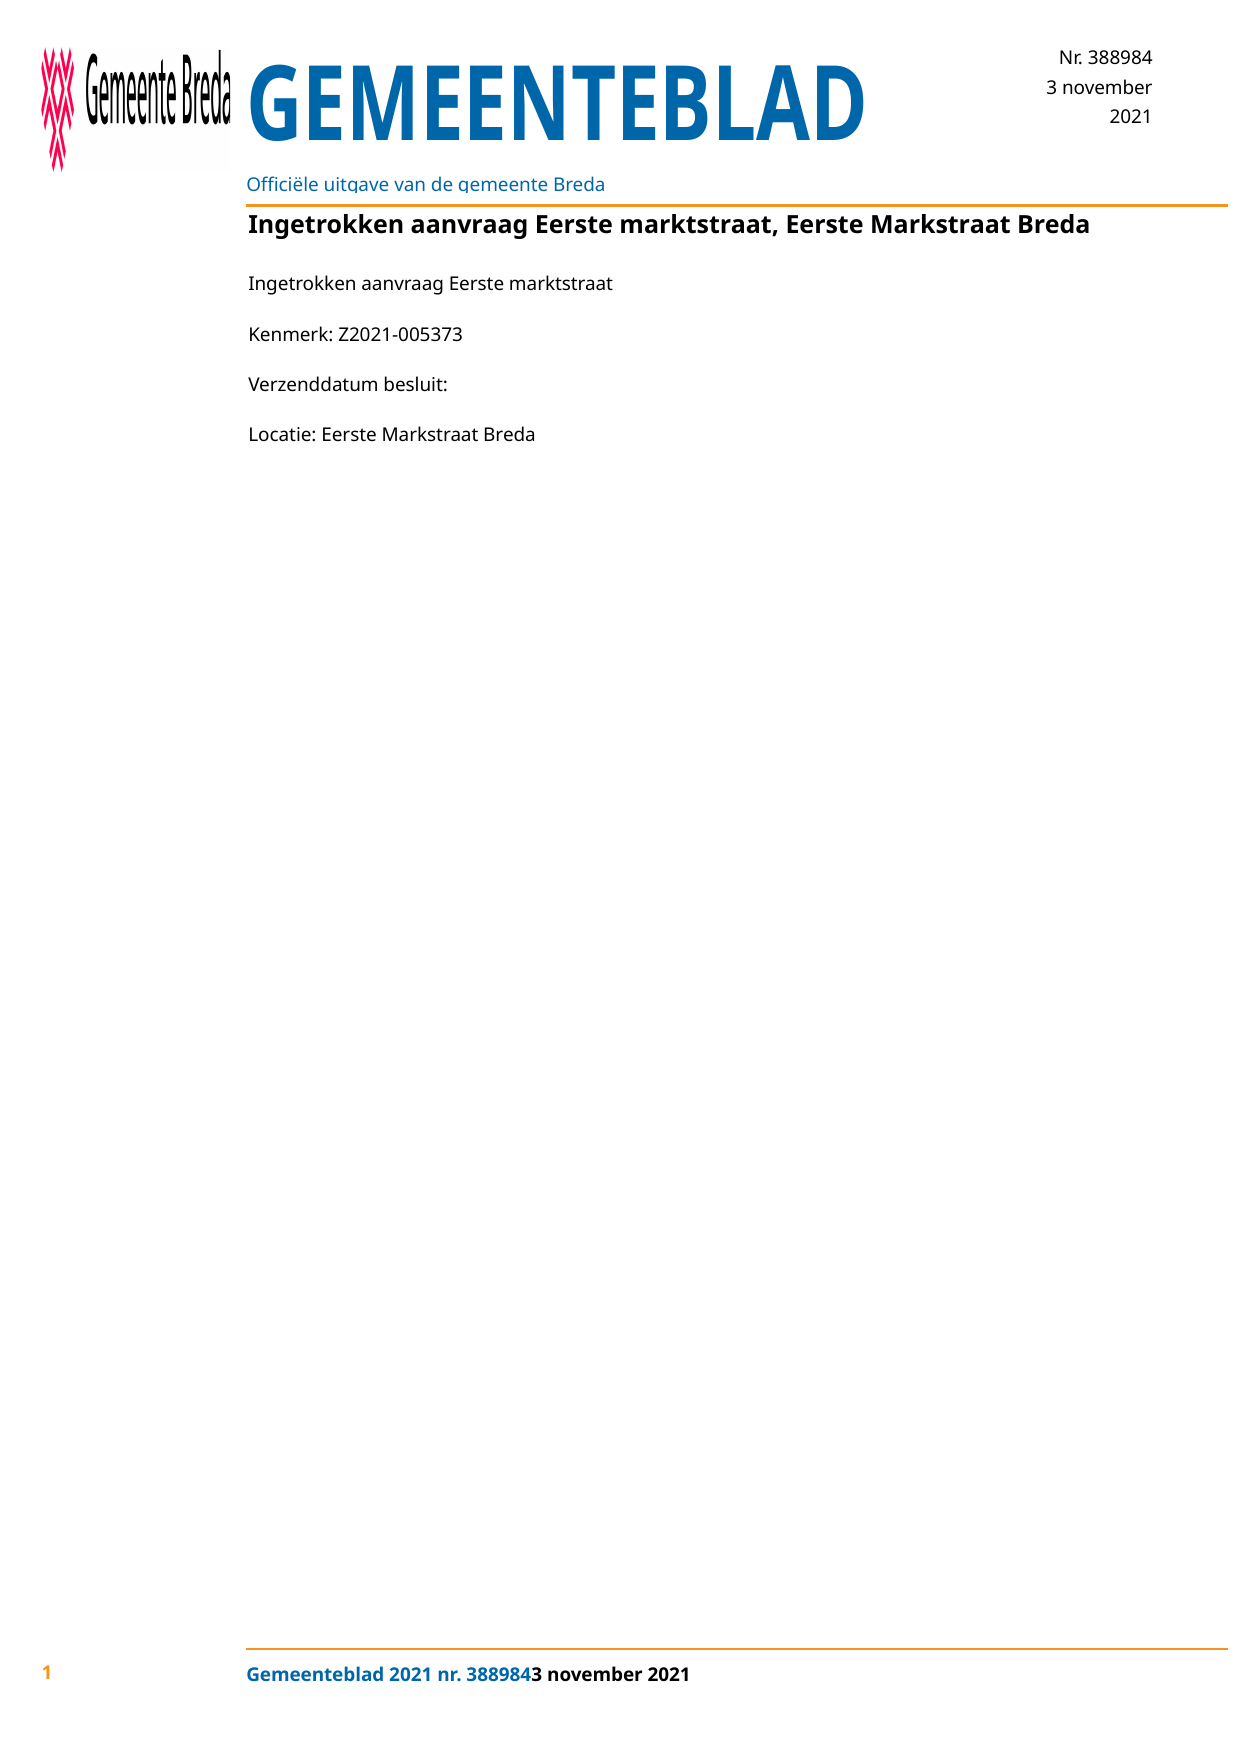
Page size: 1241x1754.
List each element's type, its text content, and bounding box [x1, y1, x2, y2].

text Ingetrokken aanvraag Eerste marktstraat [248, 270, 1152, 296]
text Ingetrokken aanvraag Eerste marktstraat, Eerste Markstraat Breda [248, 207, 1152, 241]
text Verzenddatum besluit: [248, 371, 1152, 397]
text Locatie: Eerste Markstraat Breda [248, 422, 1152, 447]
text Kenmerk: Z2021-005373 [248, 321, 1152, 346]
picture [41, 47, 231, 172]
